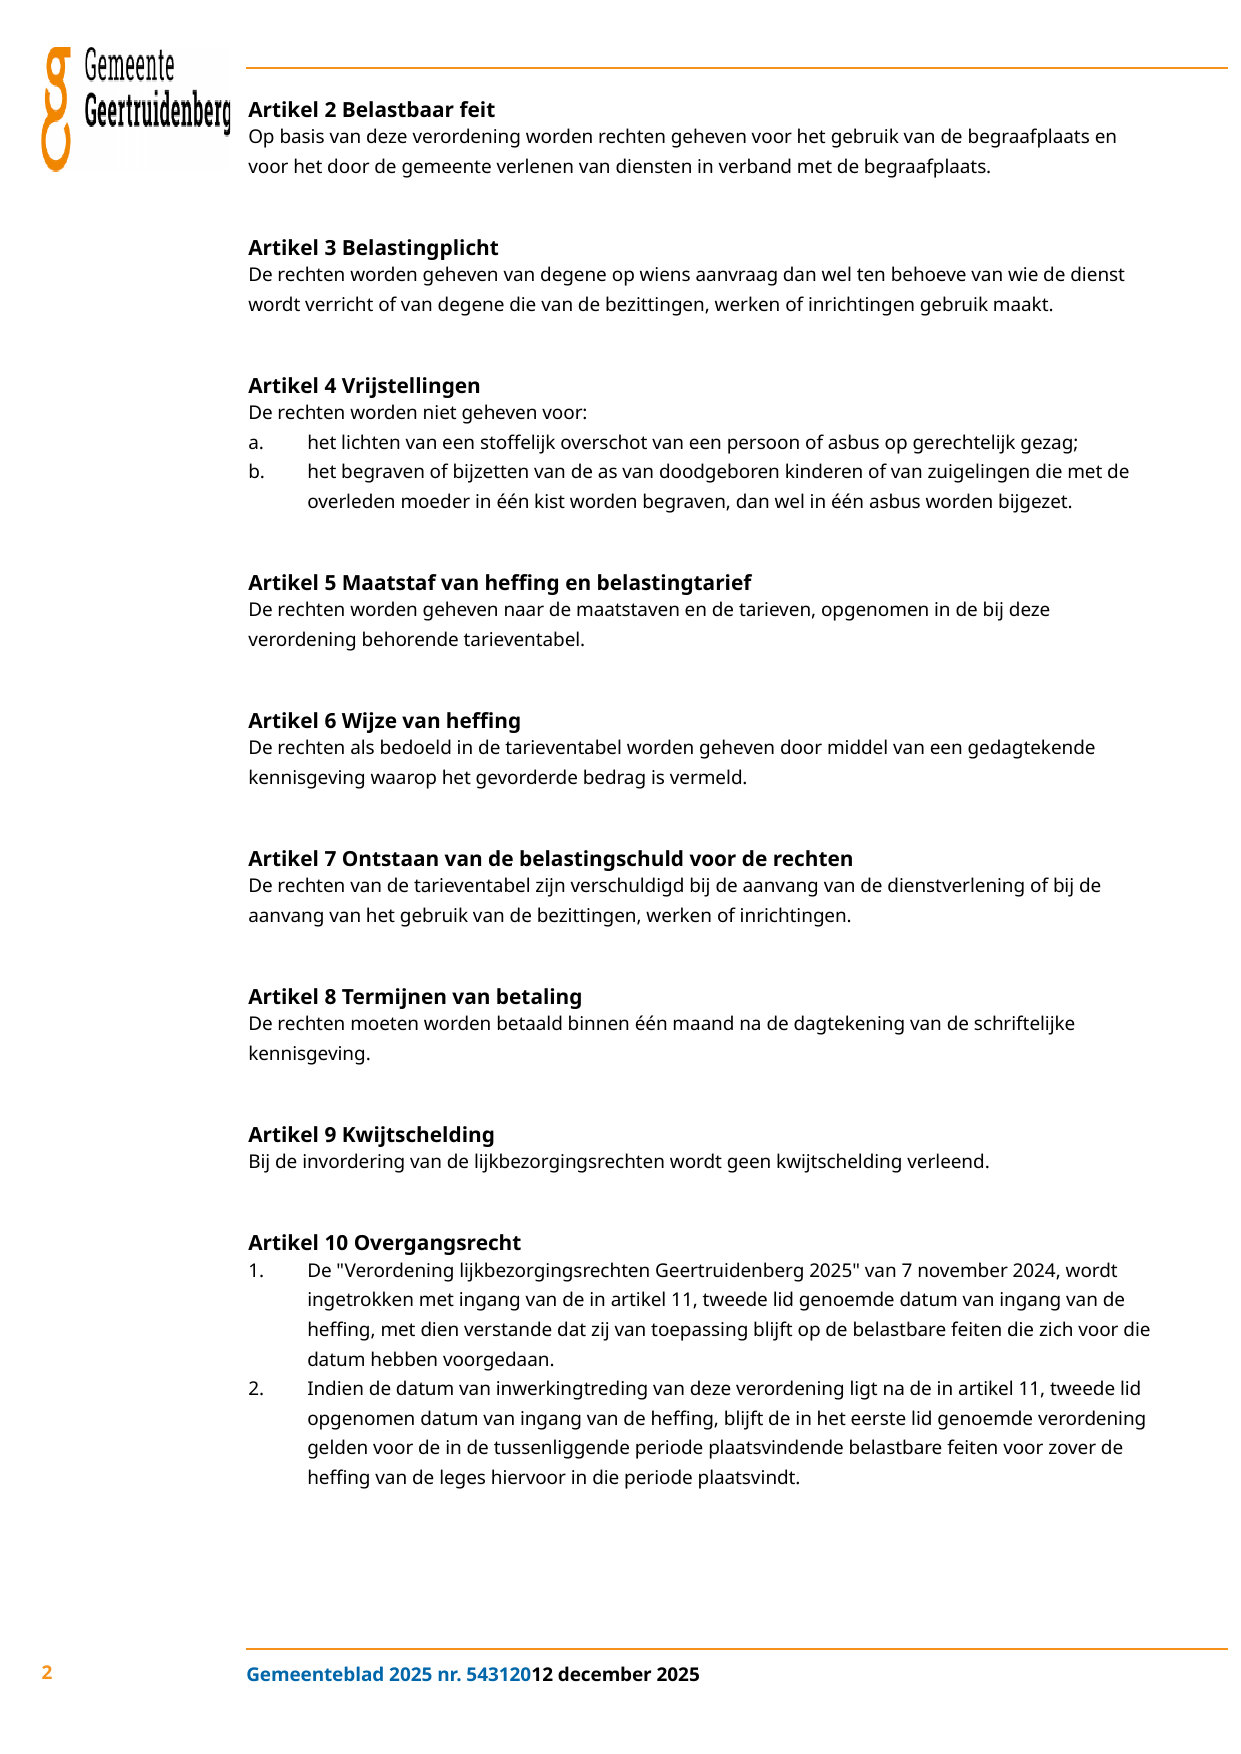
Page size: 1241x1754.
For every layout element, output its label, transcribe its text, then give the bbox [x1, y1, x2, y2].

text Artikel 9 Kwijtschelding [248, 1120, 1152, 1148]
text Artikel 2 Belastbaar feit [248, 95, 1152, 123]
text De rechten moeten worden betaald binnen één maand na de dagtekening van de schriftelijke kennisgeving. [248, 1011, 1152, 1066]
text Artikel 10 Overgangsrecht [248, 1228, 1152, 1257]
text Artikel 3 Belastingplicht [248, 233, 1152, 261]
text De rechten worden niet geheven voor: [248, 399, 1152, 425]
list Indien de datum van inwerkingtreding van deze verordening ligt na de in artikel 11, tweede lid opgenomen datum van ingang van de heffing, blijft de in het eerste lid genoemde verordening gelden voor de in de tussenliggende periode plaatsvindende belastbare feiten voor zover de heffing van de leges hiervoor in die periode plaatsvindt. [248, 1375, 1152, 1490]
list het lichten van een stoffelijk overschot van een persoon of asbus op gerechtelijk gezag; [248, 429, 1152, 454]
text Artikel 6 Wijze van heffing [248, 706, 1152, 734]
text De rechten van de tarieventabel zijn verschuldigd bij de aanvang van de dienstverlening of bij de aanvang van het gebruik van de bezittingen, werken of inrichtingen. [248, 872, 1152, 928]
text Artikel 4 Vrijstellingen [248, 371, 1152, 399]
text De rechten worden geheven van degene op wiens aanvraag dan wel ten behoeve van wie de dienst wordt verricht of van degene die van de bezittingen, werken of inrichtingen gebruik maakt. [248, 261, 1152, 317]
text De rechten worden geheven naar de maatstaven en de tarieven, opgenomen in de bij deze verordening behorende tarieventabel. [248, 596, 1152, 652]
text Bij de invordering van de lijkbezorgingsrechten wordt geen kwijtschelding verleend. [248, 1148, 1152, 1174]
text Op basis van deze verordening worden rechten geheven voor het gebruik van de begraafplaats en voor het door de gemeente verlenen van diensten in verband met de begraafplaats. [248, 123, 1152, 178]
text Artikel 7 Ontstaan van de belastingschuld voor de rechten [248, 844, 1152, 872]
picture [41, 47, 231, 172]
text Artikel 8 Termijnen van betaling [248, 982, 1152, 1011]
list het begraven of bijzetten van de as van doodgeboren kinderen of van zuigelingen die met de overleden moeder in één kist worden begraven, dan wel in één asbus worden bijgezet. [248, 458, 1152, 514]
text De rechten als bedoeld in de tarieventabel worden geheven door middel van een gedagtekende kennisgeving waarop het gevorderde bedrag is vermeld. [248, 734, 1152, 790]
list De "Verordening lijkbezorgingsrechten Geertruidenberg 2025" van 7 november 2024, wordt ingetrokken met ingang van de in artikel 11, tweede lid genoemde datum van ingang van de heffing, met dien verstande dat zij van toepassing blijft op de belastbare feiten die zich voor die datum hebben voorgedaan. [248, 1257, 1152, 1371]
text Artikel 5 Maatstaf van heffing en belastingtarief [248, 568, 1152, 596]
